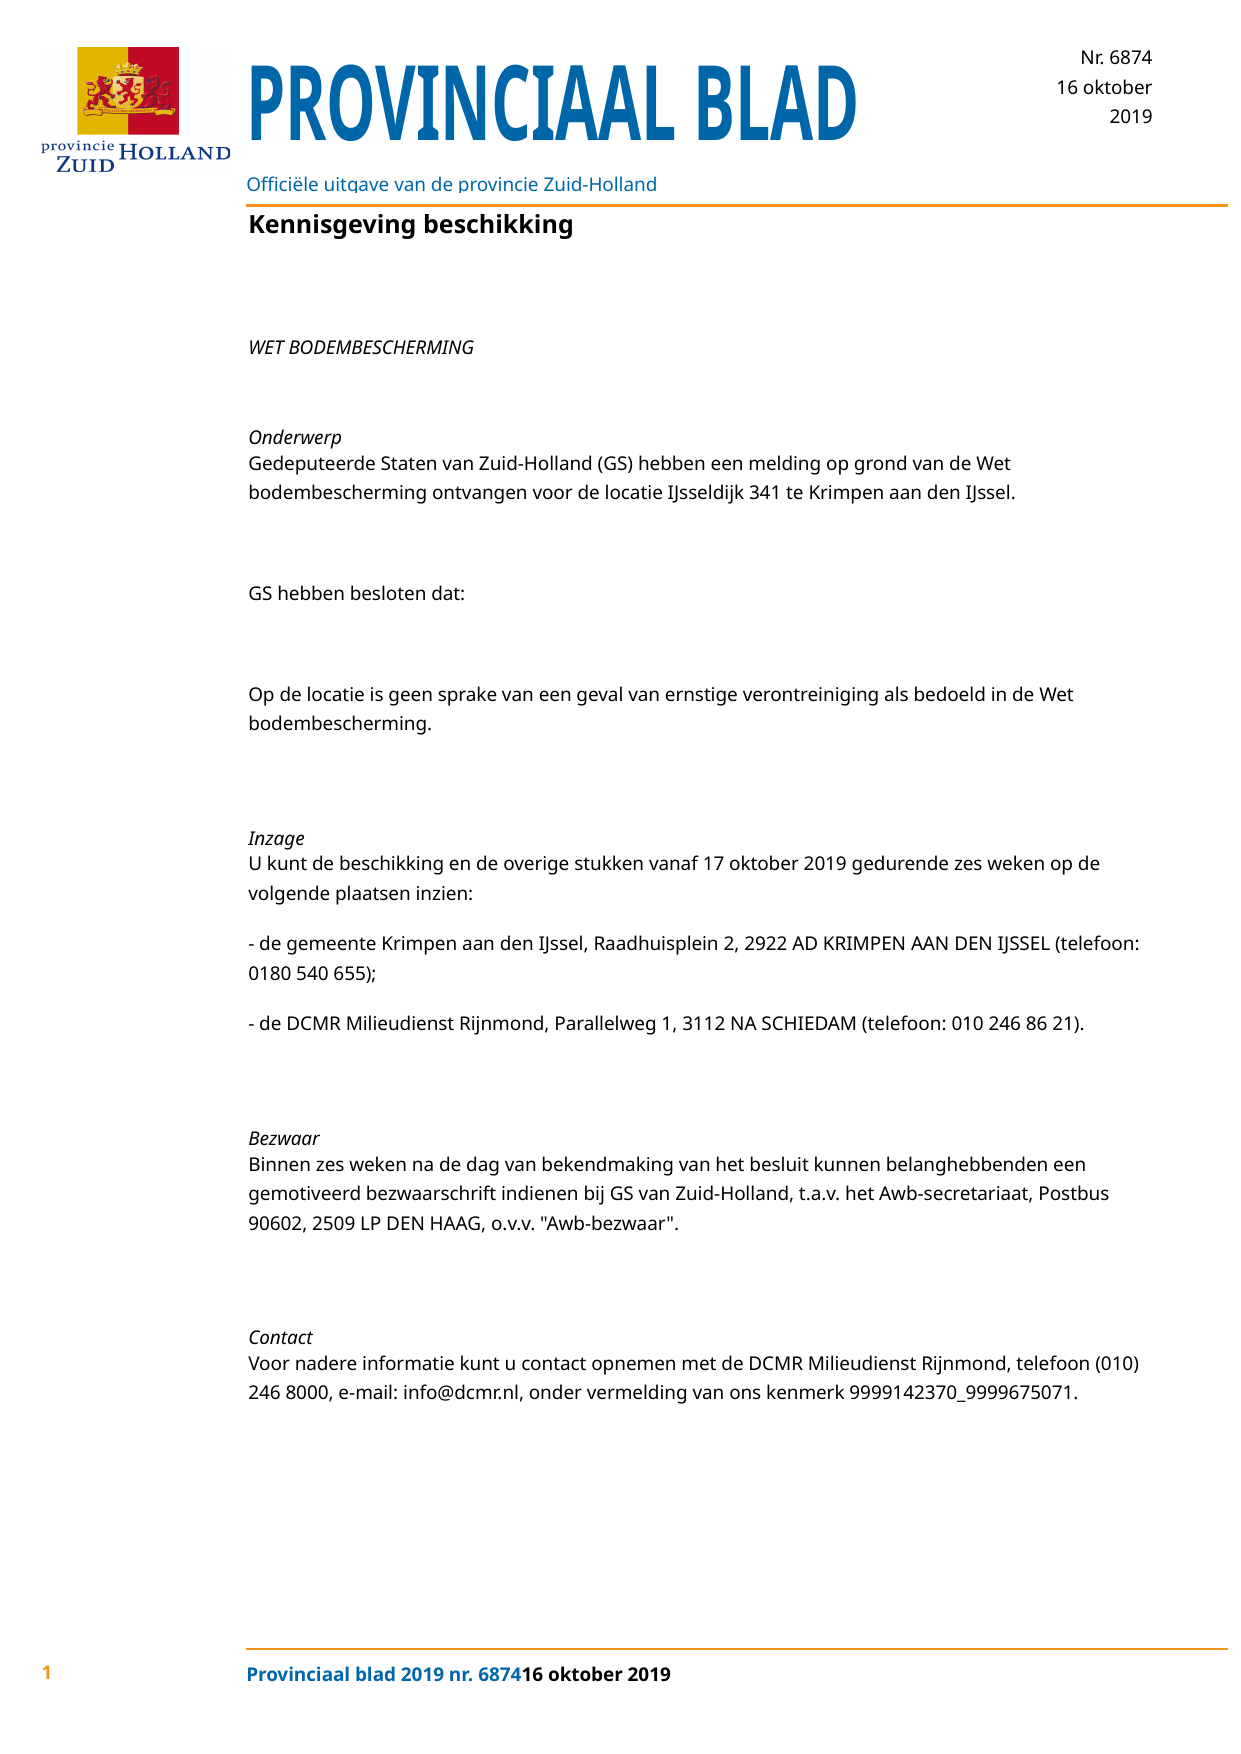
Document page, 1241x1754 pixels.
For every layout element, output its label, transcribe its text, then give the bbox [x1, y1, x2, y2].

text Bezwaar [248, 1125, 1152, 1151]
text - de gemeente Krimpen aan den IJssel, Raadhuisplein 2, 2922 AD KRIMPEN AAN DEN IJSSEL (telefoon: 0180 540 655); [248, 931, 1152, 986]
text Kennisgeving beschikking [248, 207, 1152, 241]
picture [41, 47, 231, 172]
text U kunt de beschikking en de overige stukken vanaf 17 oktober 2019 gedurende zes weken op de volgende plaatsen inzien: [248, 851, 1152, 906]
text Gedeputeerde Staten van Zuid-Holland (GS) hebben een melding op grond van de Wet bodembescherming ontvangen voor de locatie IJsseldijk 341 te Krimpen aan den IJssel. [248, 450, 1152, 505]
text Onderwerp [248, 424, 1152, 450]
text - de DCMR Milieudienst Rijnmond, Parallelweg 1, 3112 NA SCHIEDAM (telefoon: 010 246 86 21). [248, 1011, 1152, 1036]
text Inzage [248, 825, 1152, 851]
text Binnen zes weken na de dag van bekendmaking van het besluit kunnen belanghebbenden een gemotiveerd bezwaarschrift indienen bij GS van Zuid-Holland, t.a.v. het Awb-secretariaat, Postbus 90602, 2509 LP DEN HAAG, o.v.v. "Awb-bezwaar". [248, 1151, 1152, 1236]
text Op de locatie is geen sprake van een geval van ernstige verontreiniging als bedoeld in de Wet bodembescherming. [248, 681, 1152, 736]
text Voor nadere informatie kunt u contact opnemen met de DCMR Milieudienst Rijnmond, telefoon (010) 246 8000, e-mail: info@dcmr.nl, onder vermelding van ons kenmerk 9999142370_9999675071. [248, 1350, 1152, 1405]
text GS hebben besloten dat: [248, 580, 1152, 606]
text WET BODEMBESCHERMING [248, 334, 1152, 360]
text Contact [248, 1324, 1152, 1350]
